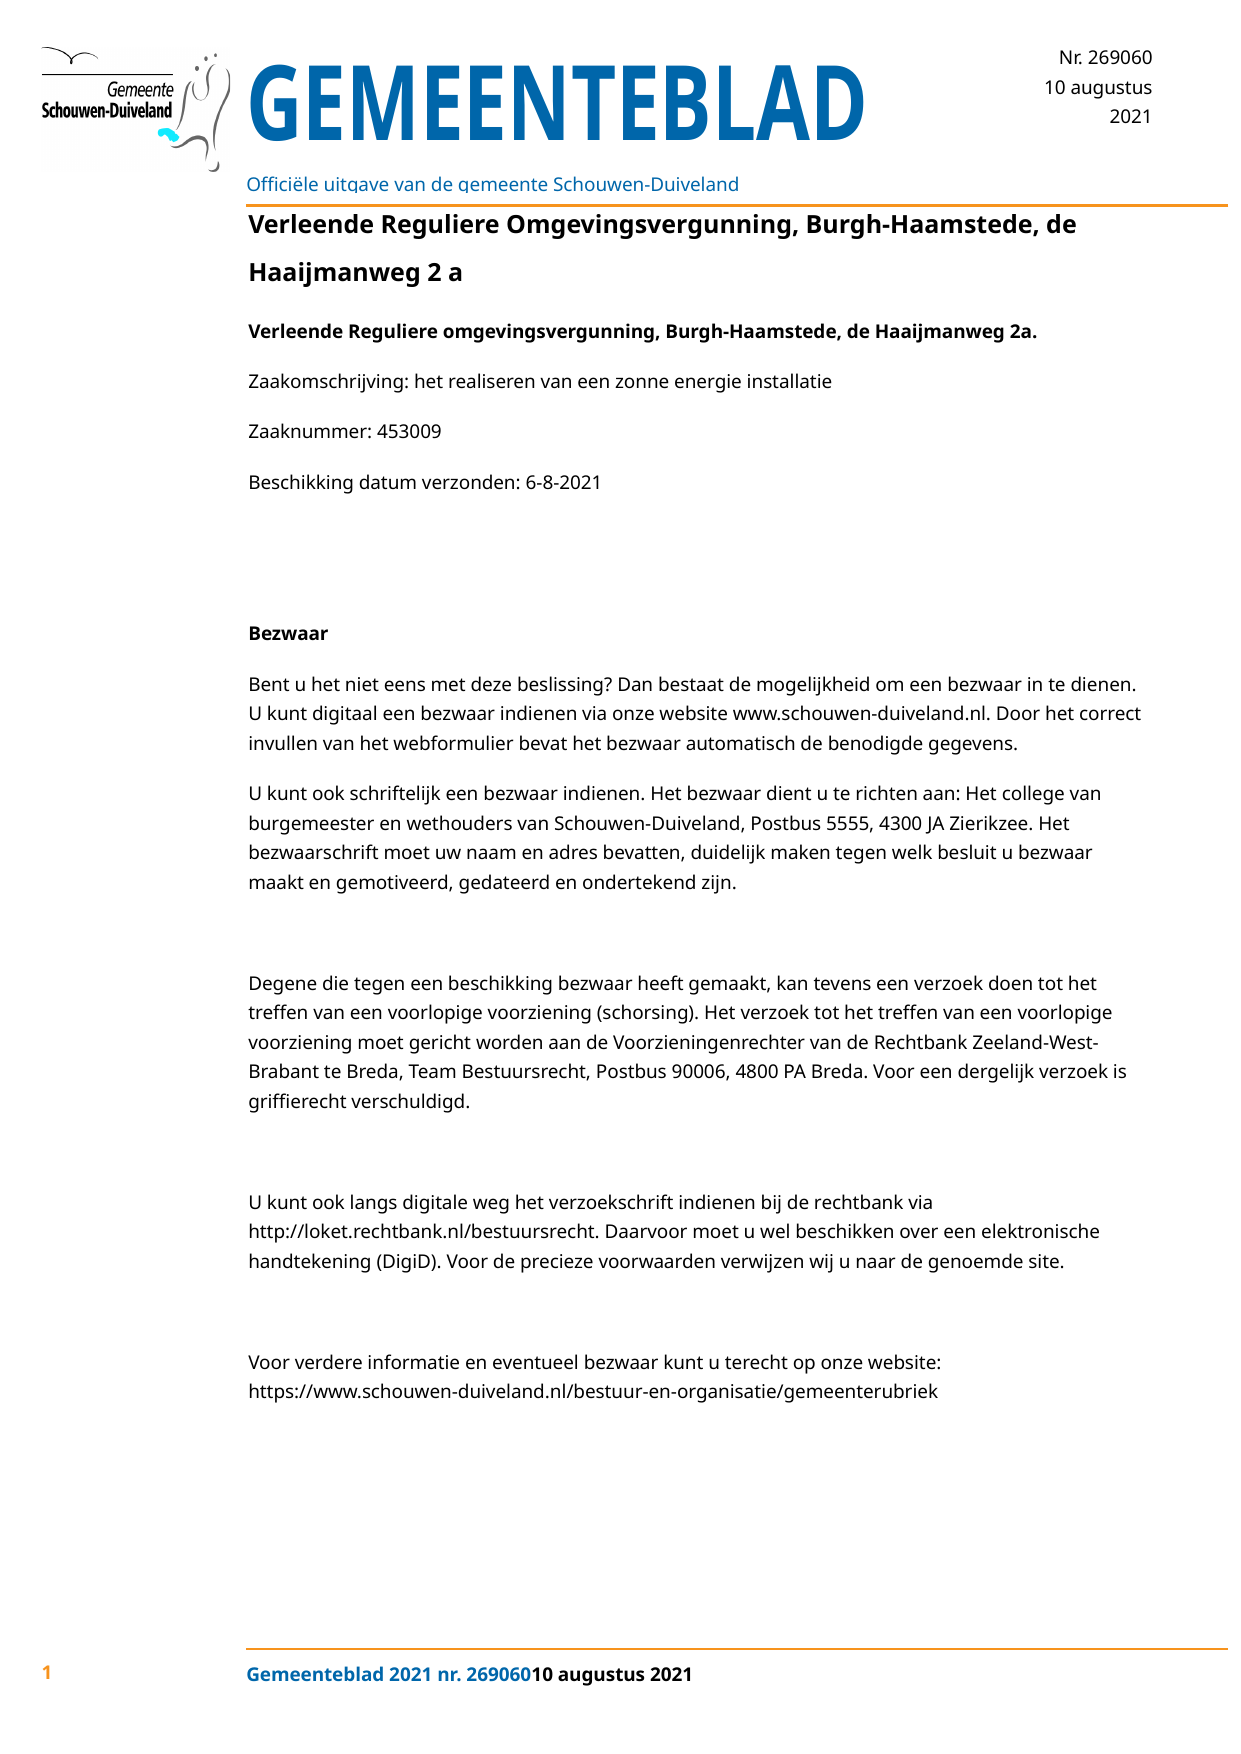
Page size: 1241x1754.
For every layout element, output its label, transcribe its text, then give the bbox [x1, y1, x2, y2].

text Zaakomschrijving: het realiseren van een zonne energie installatie [248, 368, 1152, 394]
text Degene die tegen een beschikking bezwaar heeft gemaakt, kan tevens een verzoek doen tot het treffen van een voorlopige voorziening (schorsing). Het verzoek tot het treffen van een voorlopige voorziening moet gericht worden aan de Voorzieningenrechter van de Rechtbank Zeeland-West-Brabant te Breda, Team Bestuursrecht, Postbus 90006, 4800 PA Breda. Voor een dergelijk verzoek is griffierecht verschuldigd. [248, 970, 1152, 1114]
text Verleende Reguliere omgevingsvergunning, Burgh-Haamstede, de Haaijmanweg 2a. [248, 318, 1152, 344]
text Verleende Reguliere Omgevingsvergunning, Burgh-Haamstede, de Haaijmanweg 2 a [248, 207, 1152, 288]
text Beschikking datum verzonden: 6-8-2021 [248, 469, 1152, 495]
text Zaaknummer: 453009 [248, 419, 1152, 444]
text Bent u het niet eens met deze beslissing? Dan bestaat de mogelijkheid om een bezwaar in te dienen. U kunt digitaal een bezwaar indienen via onze website www.schouwen-duiveland.nl. Door het correct invullen van het webformulier bevat het bezwaar automatisch de benodigde gegevens. [248, 671, 1152, 756]
text U kunt ook langs digitale weg het verzoekschrift indienen bij de rechtbank via http://loket.rechtbank.nl/bestuursrecht. Daarvoor moet u wel beschikken over een elektronische handtekening (DigiD). Voor de precieze voorwaarden verwijzen wij u naar de genoemde site. [248, 1189, 1152, 1274]
text U kunt ook schriftelijk een bezwaar indienen. Het bezwaar dient u te richten aan: Het college van burgemeester en wethouders van Schouwen-Duiveland, Postbus 5555, 4300 JA Zierikzee. Het bezwaarschrift moet uw naam en adres bevatten, duidelijk maken tegen welk besluit u bezwaar maakt en gemotiveerd, gedateerd en ondertekend zijn. [248, 780, 1152, 895]
picture [41, 47, 231, 172]
text Bezwaar [248, 620, 1152, 646]
text Voor verdere informatie en eventueel bezwaar kunt u terecht op onze website: https://www.schouwen-duiveland.nl/bestuur-en-organisatie/gemeenterubriek [248, 1349, 1152, 1404]
